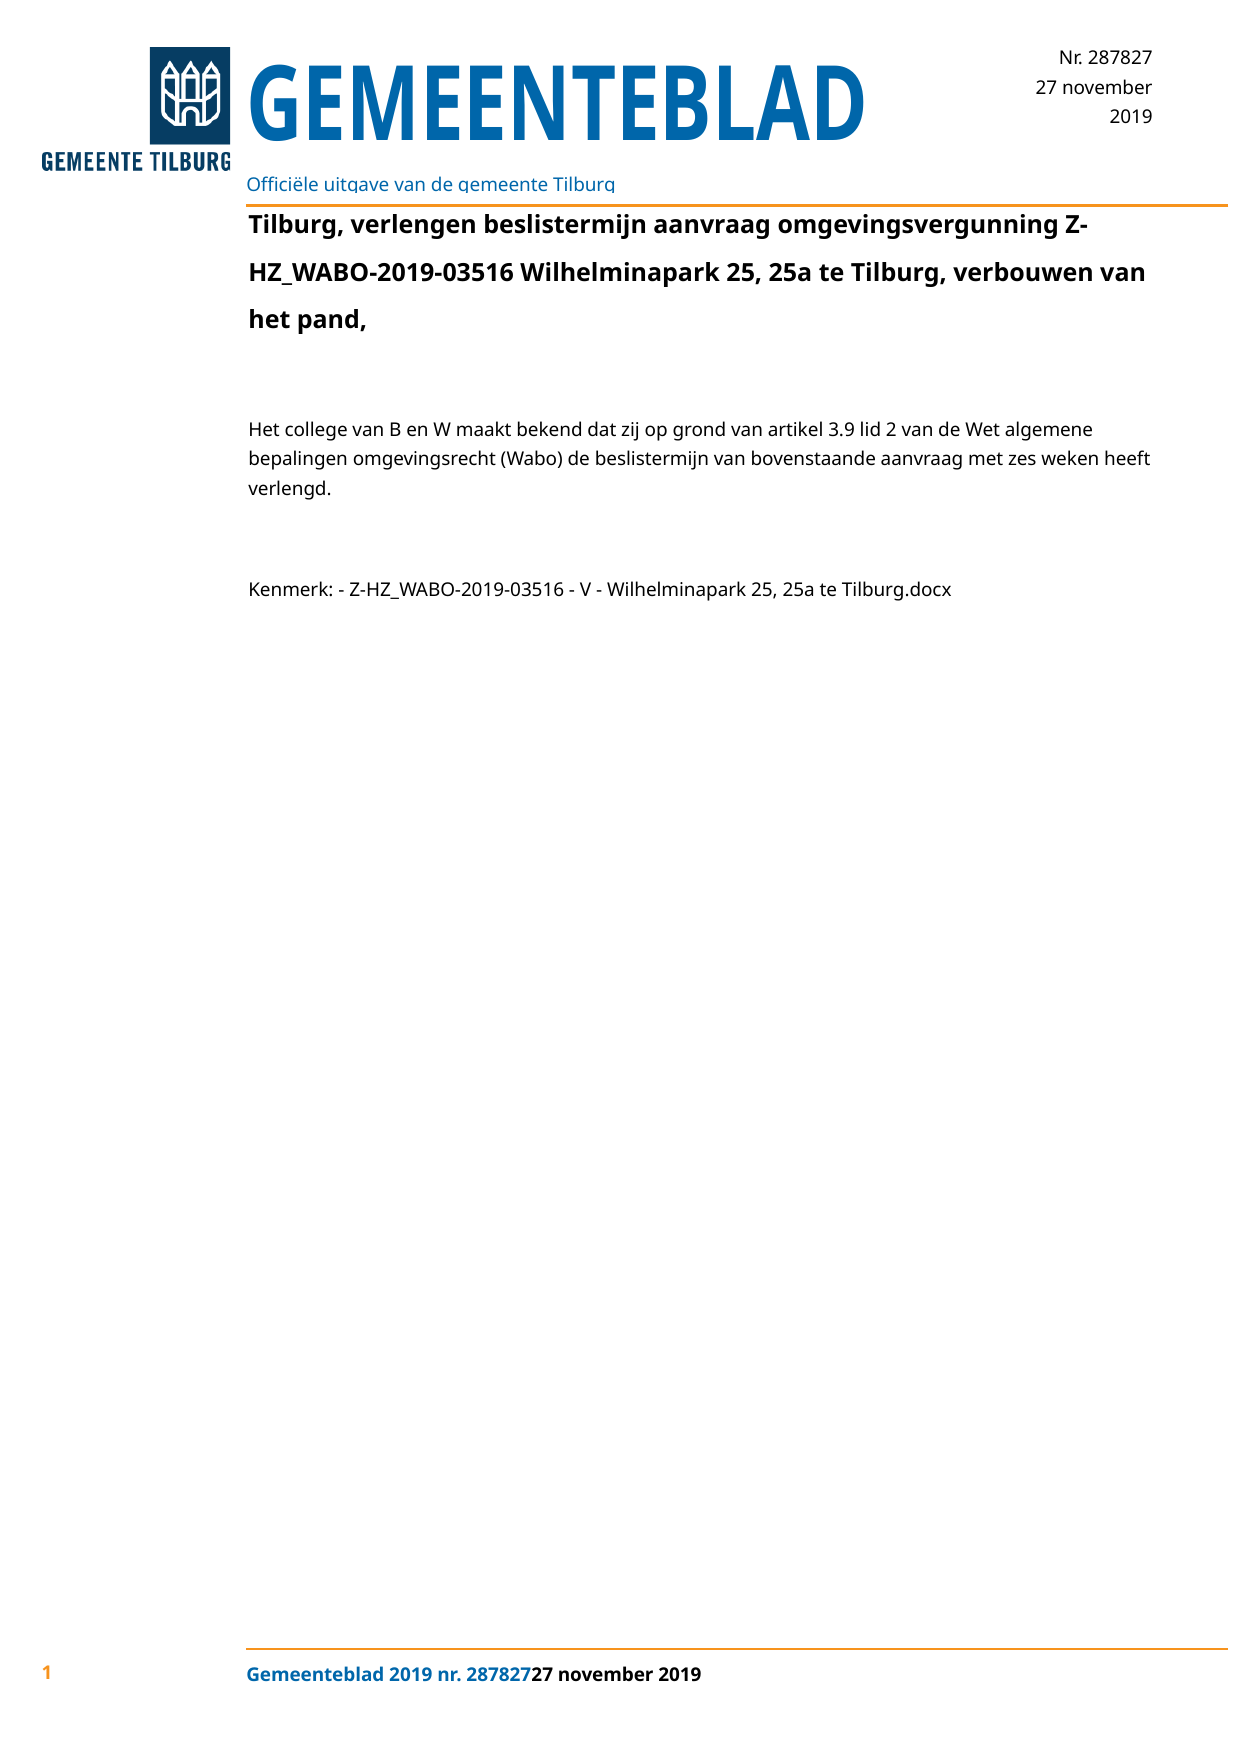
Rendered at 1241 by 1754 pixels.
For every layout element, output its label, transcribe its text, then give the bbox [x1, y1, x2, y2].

text Kenmerk: - Z-HZ_WABO-2019-03516 - V - Wilhelminapark 25, 25a te Tilburg.docx [248, 576, 1152, 602]
text Tilburg, verlengen beslistermijn aanvraag omgevingsvergunning Z-HZ_WABO-2019-03516 Wilhelminapark 25, 25a te Tilburg, verbouwen van het pand, [248, 207, 1152, 336]
picture [41, 47, 231, 172]
text Het college van B en W maakt bekend dat zij op grond van artikel 3.9 lid 2 van de Wet algemene bepalingen omgevingsrecht (Wabo) de beslistermijn van bovenstaande aanvraag met zes weken heeft verlengd. [248, 416, 1152, 501]
